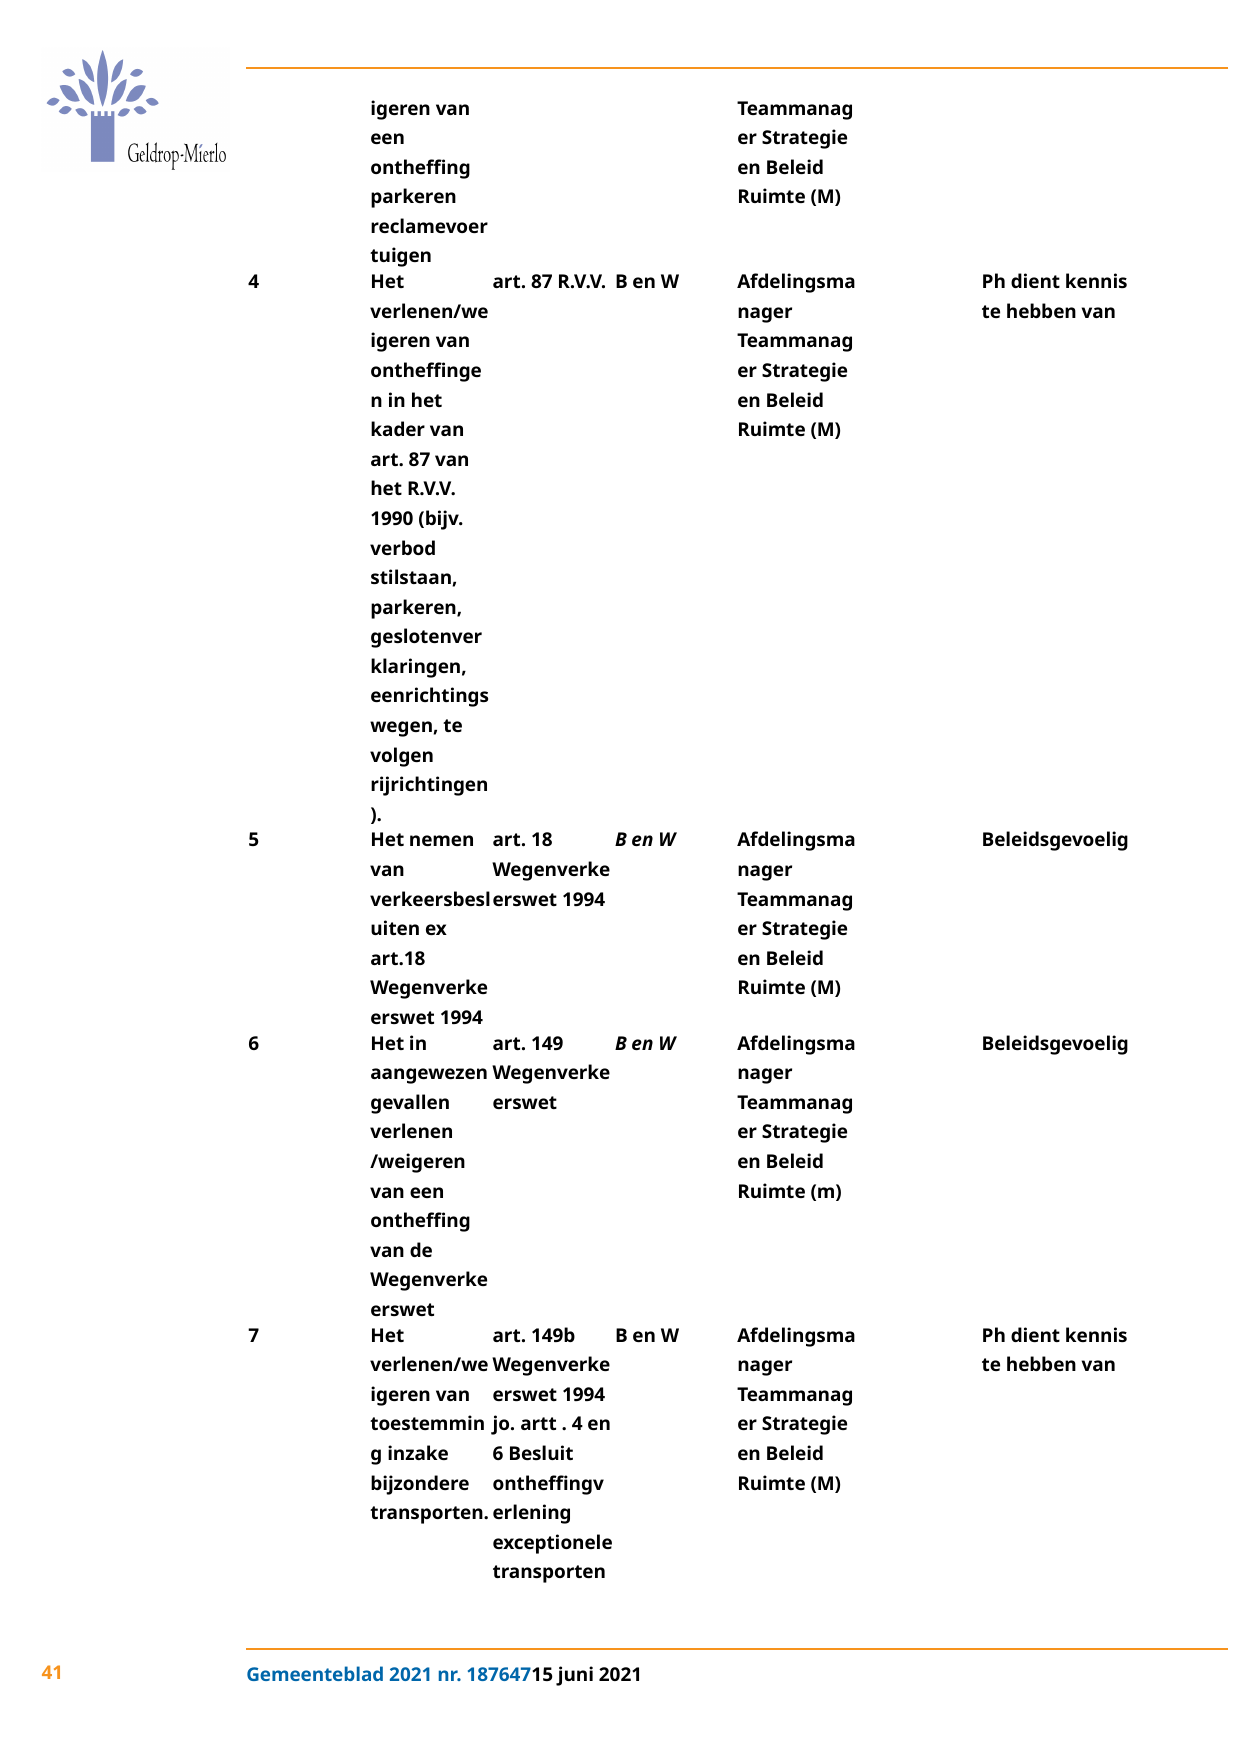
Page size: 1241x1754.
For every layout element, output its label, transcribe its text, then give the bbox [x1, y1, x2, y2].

table_cell 6 [248, 1030, 370, 1322]
table_cell Het nemen van verkeersbesluiten ex art.18 Wegenverkeerswet 1994 [370, 827, 492, 1030]
table_cell Het verlenen/weigeren van ontheffingen in het kader van art. 87 van het R.V.V. 1990 (bijv. verbod stilstaan, parkeren, geslotenverklaringen, eenrichtingswegen, te volgen rijrichtingen). [370, 269, 492, 827]
table_cell B en W [615, 1030, 737, 1322]
table_cell Ph dient kennis te hebben van [981, 269, 1152, 827]
table_cell [859, 1322, 981, 1584]
table_cell Teammanager Strategie en Beleid Ruimte (M) [737, 95, 859, 268]
table_cell [859, 95, 981, 268]
table_cell art. 18 Wegenverkeerswet 1994 [493, 827, 615, 1030]
table_cell B en W [615, 269, 737, 827]
table_cell Beleidsgevoelig [981, 827, 1152, 1030]
table_cell 5 [248, 827, 370, 1030]
table_cell [615, 95, 737, 268]
table_cell [859, 1030, 981, 1322]
table_cell [493, 95, 615, 268]
table_cell art. 149 Wegenverkeerswet [493, 1030, 615, 1322]
table_cell [859, 269, 981, 827]
table_cell B en W [615, 827, 737, 1030]
picture [41, 47, 231, 172]
table_cell Het verlenen/weigeren van toestemming inzake bijzondere transporten. [370, 1322, 492, 1584]
table_cell B en W [615, 1322, 737, 1584]
table_cell Het in aangewezen gevallen verlenen /weigeren van een ontheffing van de Wegenverkeerswet [370, 1030, 492, 1322]
table_cell Afdelingsmanager Teammanager Strategie en Beleid Ruimte (M) [737, 1322, 859, 1584]
table_cell 4 [248, 269, 370, 827]
table_cell Ph dient kennis te hebben van [981, 1322, 1152, 1584]
table_cell igeren van een ontheffing parkeren reclamevoertuigen [370, 95, 492, 268]
table_cell Beleidsgevoelig [981, 1030, 1152, 1322]
table_cell [248, 95, 370, 268]
table_cell Afdelingsmanager Teammanager Strategie en Beleid Ruimte (m) [737, 1030, 859, 1322]
table_cell 7 [248, 1322, 370, 1584]
table_cell Afdelingsmanager Teammanager Strategie en Beleid Ruimte (M) [737, 827, 859, 1030]
table_cell Afdelingsmanager Teammanager Strategie en Beleid Ruimte (M) [737, 269, 859, 827]
table_cell [981, 95, 1152, 268]
table_cell art. 87 R.V.V. [493, 269, 615, 827]
table_cell art. 149b Wegenverkeerswet 1994 jo. artt . 4 en 6 Besluit ontheffingverlening exceptionele transporten [493, 1322, 615, 1584]
table_cell [859, 827, 981, 1030]
